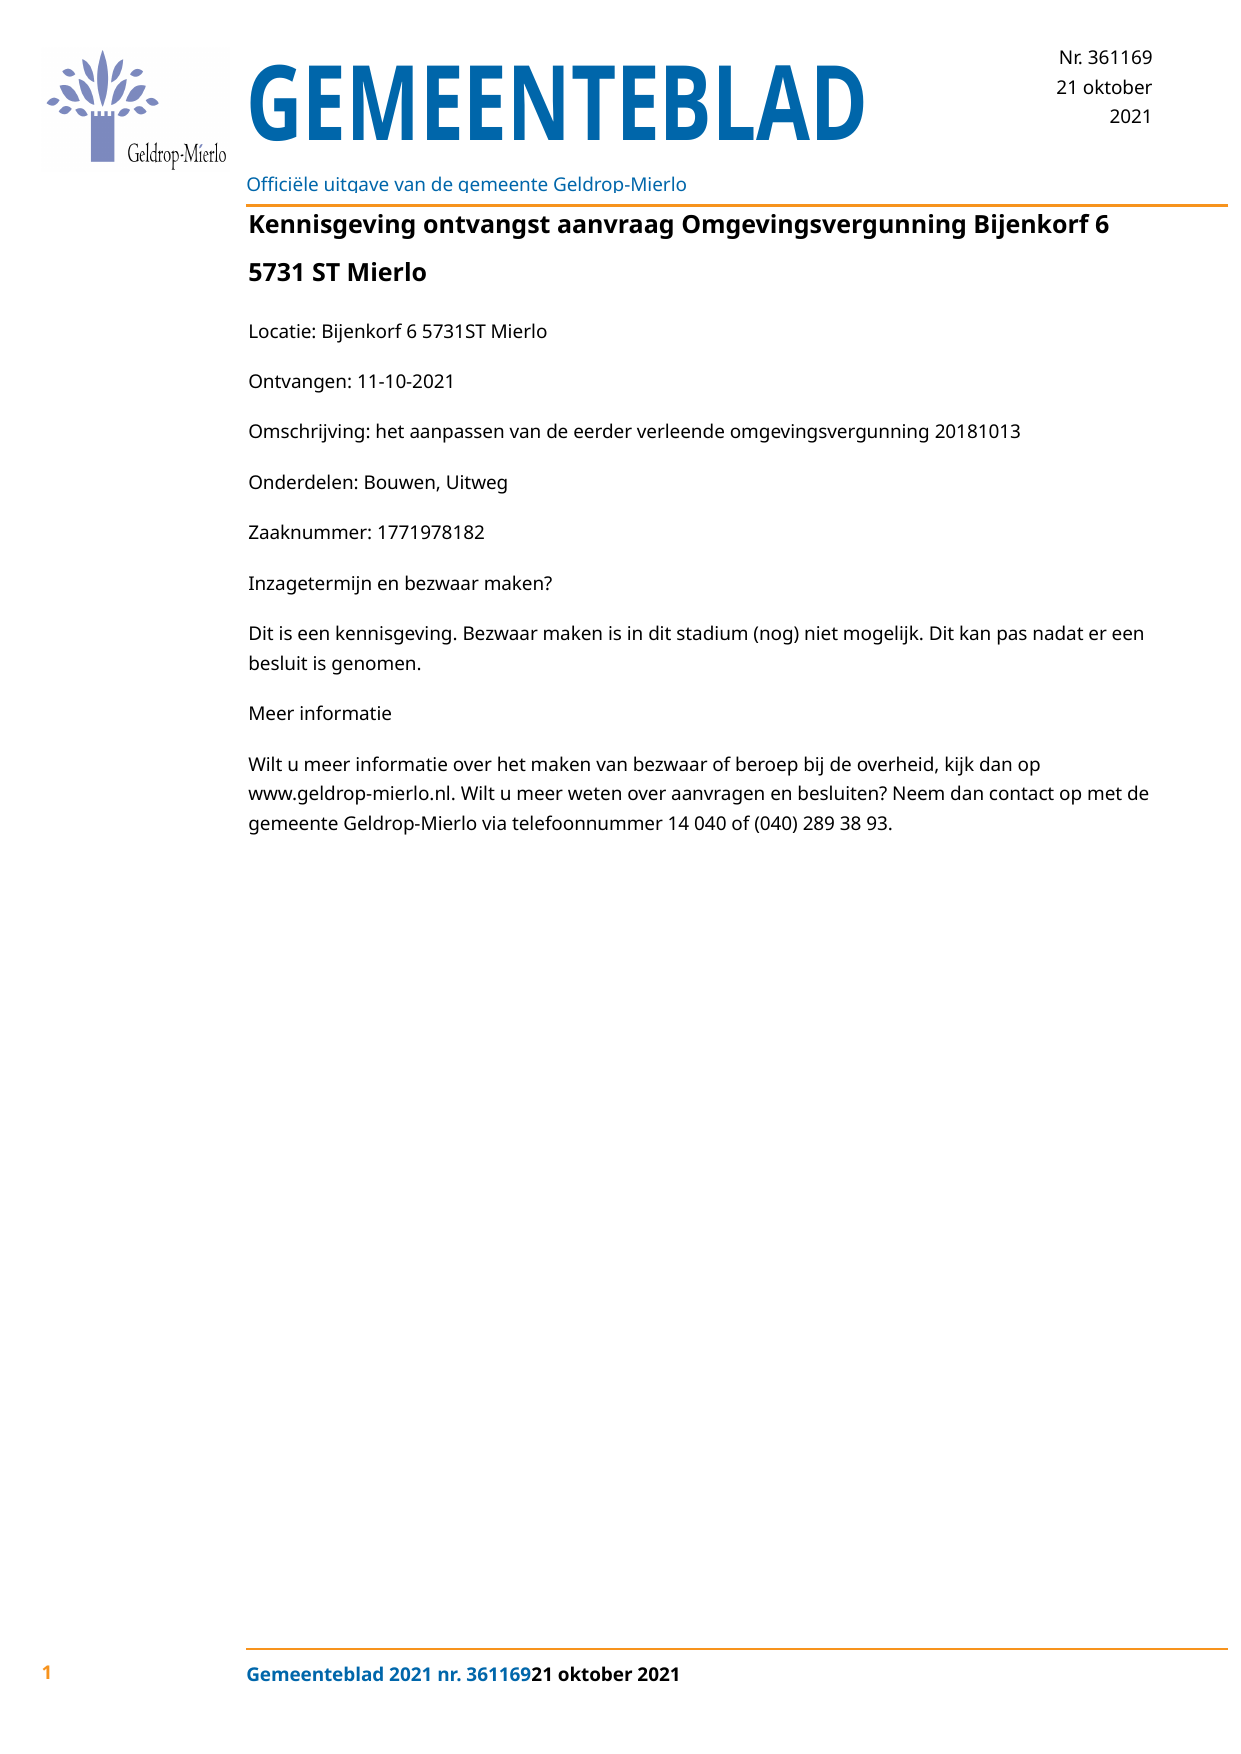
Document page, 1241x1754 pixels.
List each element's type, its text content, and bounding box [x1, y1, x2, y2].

text Wilt u meer informatie over het maken van bezwaar of beroep bij de overheid, kijk dan op www.geldrop-mierlo.nl. Wilt u meer weten over aanvragen en besluiten? Neem dan contact op met de gemeente Geldrop-Mierlo via telefoonnummer 14 040 of (040) 289 38 93. [248, 751, 1152, 836]
text Ontvangen: 11-10-2021 [248, 368, 1152, 394]
text Locatie: Bijenkorf 6 5731ST Mierlo [248, 318, 1152, 344]
picture [41, 47, 231, 172]
text Zaaknummer: 1771978182 [248, 519, 1152, 545]
text Inzagetermijn en bezwaar maken? [248, 570, 1152, 596]
text Omschrijving: het aanpassen van de eerder verleende omgevingsvergunning 20181013 [248, 419, 1152, 444]
text Onderdelen: Bouwen, Uitweg [248, 469, 1152, 495]
text Kennisgeving ontvangst aanvraag Omgevingsvergunning Bijenkorf 6 5731 ST Mierlo [248, 207, 1152, 288]
text Dit is een kennisgeving. Bezwaar maken is in dit stadium (nog) niet mogelijk. Dit kan pas nadat er een besluit is genomen. [248, 620, 1152, 676]
text Meer informatie [248, 700, 1152, 726]
